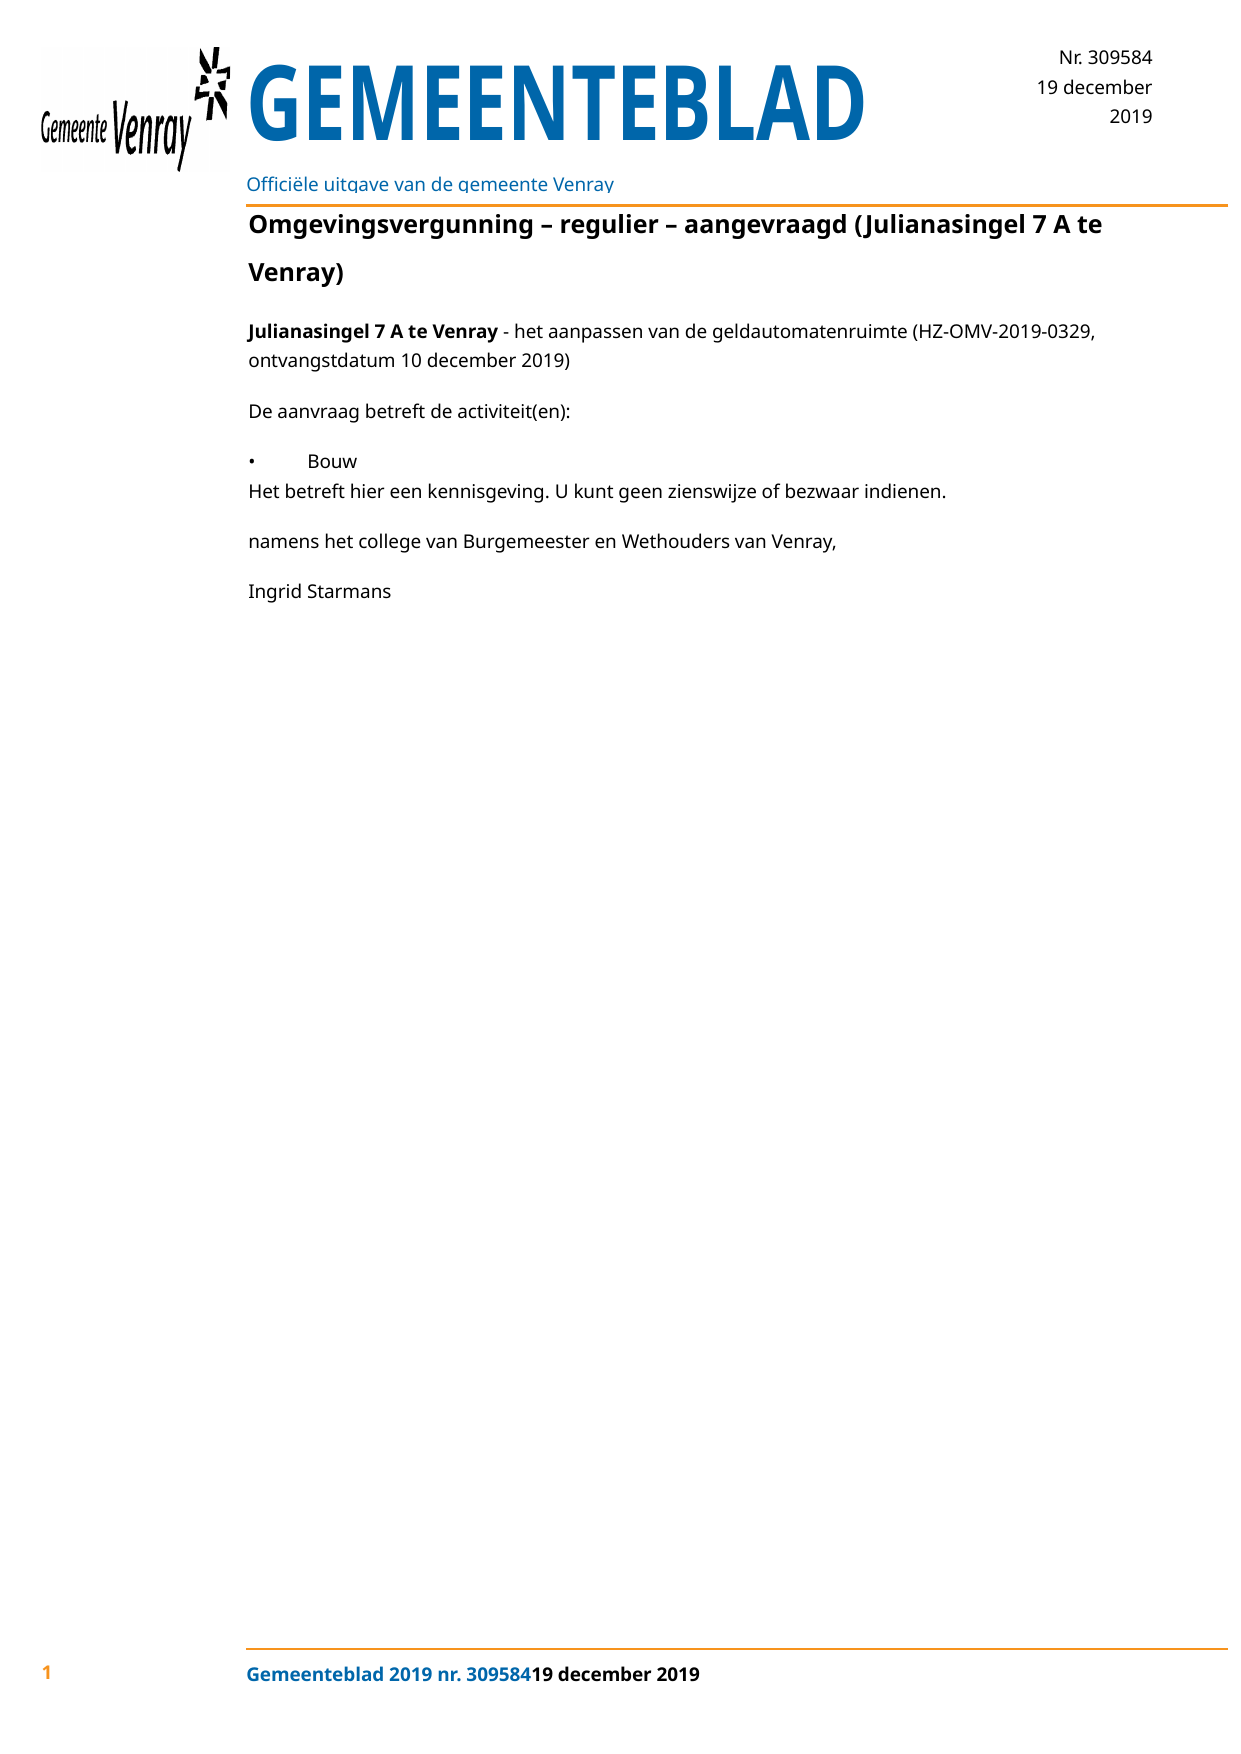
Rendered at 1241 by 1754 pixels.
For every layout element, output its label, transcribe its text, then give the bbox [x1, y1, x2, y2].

text De aanvraag betreft de activiteit(en): [248, 398, 1152, 424]
text Omgevingsvergunning – regulier – aangevraagd (Julianasingel 7 A te Venray) [248, 207, 1152, 288]
text Ingrid Starmans [248, 579, 1152, 604]
text Het betreft hier een kennisgeving. U kunt geen zienswijze of bezwaar indienen. [248, 478, 1152, 504]
text Julianasingel 7 A te Venray - het aanpassen van de geldautomatenruimte (HZ-OMV-2019-0329, ontvangstdatum 10 december 2019) [248, 318, 1152, 373]
text namens het college van Burgemeester en Wethouders van Venray, [248, 528, 1152, 554]
list Bouw [248, 448, 1152, 474]
picture [41, 47, 231, 172]
